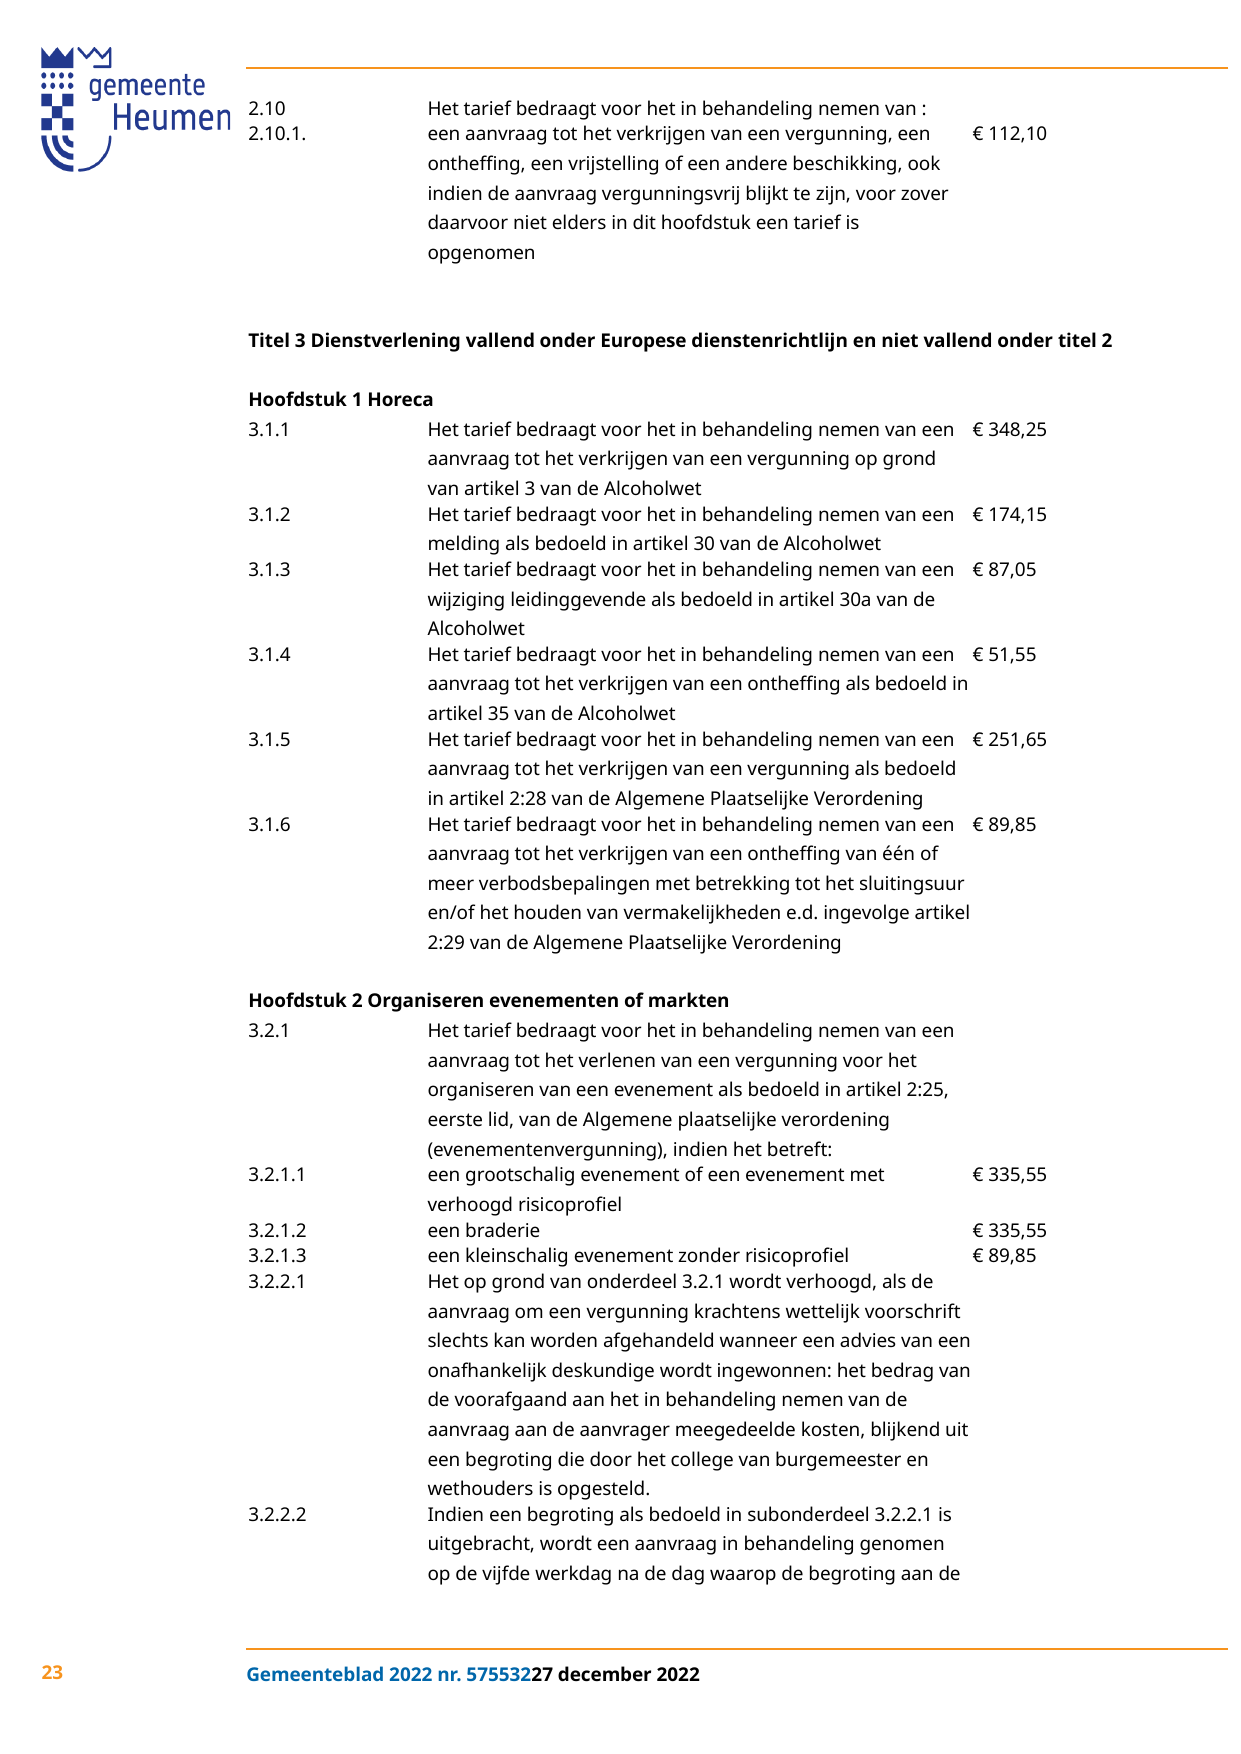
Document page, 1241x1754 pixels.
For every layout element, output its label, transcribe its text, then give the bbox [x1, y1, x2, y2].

table_cell € 174,15 [973, 501, 1152, 556]
table_cell een grootschalig evenement of een evenement met verhoogd risicoprofiel [427, 1161, 972, 1217]
table_cell Het tarief bedraagt voor het in behandeling nemen van een wijziging leidinggevende als bedoeld in artikel 30a van de Alcoholwet [427, 556, 972, 641]
table_cell 3.2.2.1 [248, 1268, 427, 1501]
table_cell een kleinschalig evenement zonder risicoprofiel [427, 1243, 972, 1268]
table_header 3.1.1 [248, 416, 427, 501]
table_cell Het tarief bedraagt voor het in behandeling nemen van een aanvraag tot het verkrijgen van een ontheffing als bedoeld in artikel 35 van de Alcoholwet [427, 641, 972, 726]
table_cell 2.10.1. [248, 121, 427, 265]
table_cell 3.2.1.2 [248, 1217, 427, 1242]
table_cell [973, 1501, 1152, 1586]
table_cell Het tarief bedraagt voor het in behandeling nemen van een melding als bedoeld in artikel 30 van de Alcoholwet [427, 501, 972, 556]
table_cell 3.1.2 [248, 501, 427, 556]
table_header 3.2.1 [248, 1018, 427, 1161]
table_header [973, 1018, 1152, 1161]
table_cell € 87,05 [973, 556, 1152, 641]
table_cell 3.1.3 [248, 556, 427, 641]
table_cell € 89,85 [973, 1243, 1152, 1268]
table_header Het tarief bedraagt voor het in behandeling nemen van een aanvraag tot het verlenen van een vergunning voor het organiseren van een evenement als bedoeld in artikel 2:25, eerste lid, van de Algemene plaatselijke verordening (evenementenvergunning), indien het betreft: [427, 1018, 972, 1161]
table_cell Indien een begroting als bedoeld in subonderdeel 3.2.2.1 is uitgebracht, wordt een aanvraag in behandeling genomen op de vijfde werkdag na de dag waarop de begroting aan de [427, 1501, 972, 1586]
table_header [973, 95, 1152, 121]
table_cell 3.1.6 [248, 811, 427, 955]
table_cell € 112,10 [973, 121, 1152, 265]
table_cell een aanvraag tot het verkrijgen van een vergunning, een ontheffing, een vrijstelling of een andere beschikking, ook indien de aanvraag vergunningsvrij blijkt te zijn, voor zover daarvoor niet elders in dit hoofdstuk een tarief is opgenomen [427, 121, 972, 265]
table_cell € 251,65 [973, 726, 1152, 811]
table_cell € 335,55 [973, 1217, 1152, 1242]
table_cell Het tarief bedraagt voor het in behandeling nemen van een aanvraag tot het verkrijgen van een ontheffing van één of meer verbodsbepalingen met betrekking tot het sluitingsuur en/of het houden van vermakelijkheden e.d. ingevolge artikel 2:29 van de Algemene Plaatselijke Verordening [427, 811, 972, 955]
table_cell Het tarief bedraagt voor het in behandeling nemen van een aanvraag tot het verkrijgen van een vergunning als bedoeld in artikel 2:28 van de Algemene Plaatselijke Verordening [427, 726, 972, 811]
text Hoofdstuk 1 Horeca [248, 386, 1152, 412]
table_cell een braderie [427, 1217, 972, 1242]
table_cell 3.1.4 [248, 641, 427, 726]
table_cell € 51,55 [973, 641, 1152, 726]
table_cell Het op grond van onderdeel 3.2.1 wordt verhoogd, als de aanvraag om een vergunning krachtens wettelijk voorschrift slechts kan worden afgehandeld wanneer een advies van een onafhankelijk deskundige wordt ingewonnen: het bedrag van de voorafgaand aan het in behandeling nemen van de aanvraag aan de aanvrager meegedeelde kosten, blijkend uit een begroting die door het college van burgemeester en wethouders is opgesteld. [427, 1268, 972, 1501]
text Hoofdstuk 2 Organiseren evenementen of markten [248, 988, 1152, 1013]
table_cell € 89,85 [973, 811, 1152, 955]
table_cell 3.2.1.3 [248, 1243, 427, 1268]
table_cell € 335,55 [973, 1161, 1152, 1217]
table_cell 3.2.2.2 [248, 1501, 427, 1586]
table_cell 3.2.1.1 [248, 1161, 427, 1217]
table_header € 348,25 [973, 416, 1152, 501]
text Titel 3 Dienstverlening vallend onder Europese dienstenrichtlijn en niet vallend onder titel 2 [248, 327, 1152, 353]
table_cell 3.1.5 [248, 726, 427, 811]
table_header Het tarief bedraagt voor het in behandeling nemen van : [427, 95, 972, 121]
picture [41, 47, 231, 172]
table_cell [973, 1268, 1152, 1501]
table_header Het tarief bedraagt voor het in behandeling nemen van een aanvraag tot het verkrijgen van een vergunning op grond van artikel 3 van de Alcoholwet [427, 416, 972, 501]
table_header 2.10 [248, 95, 427, 121]
